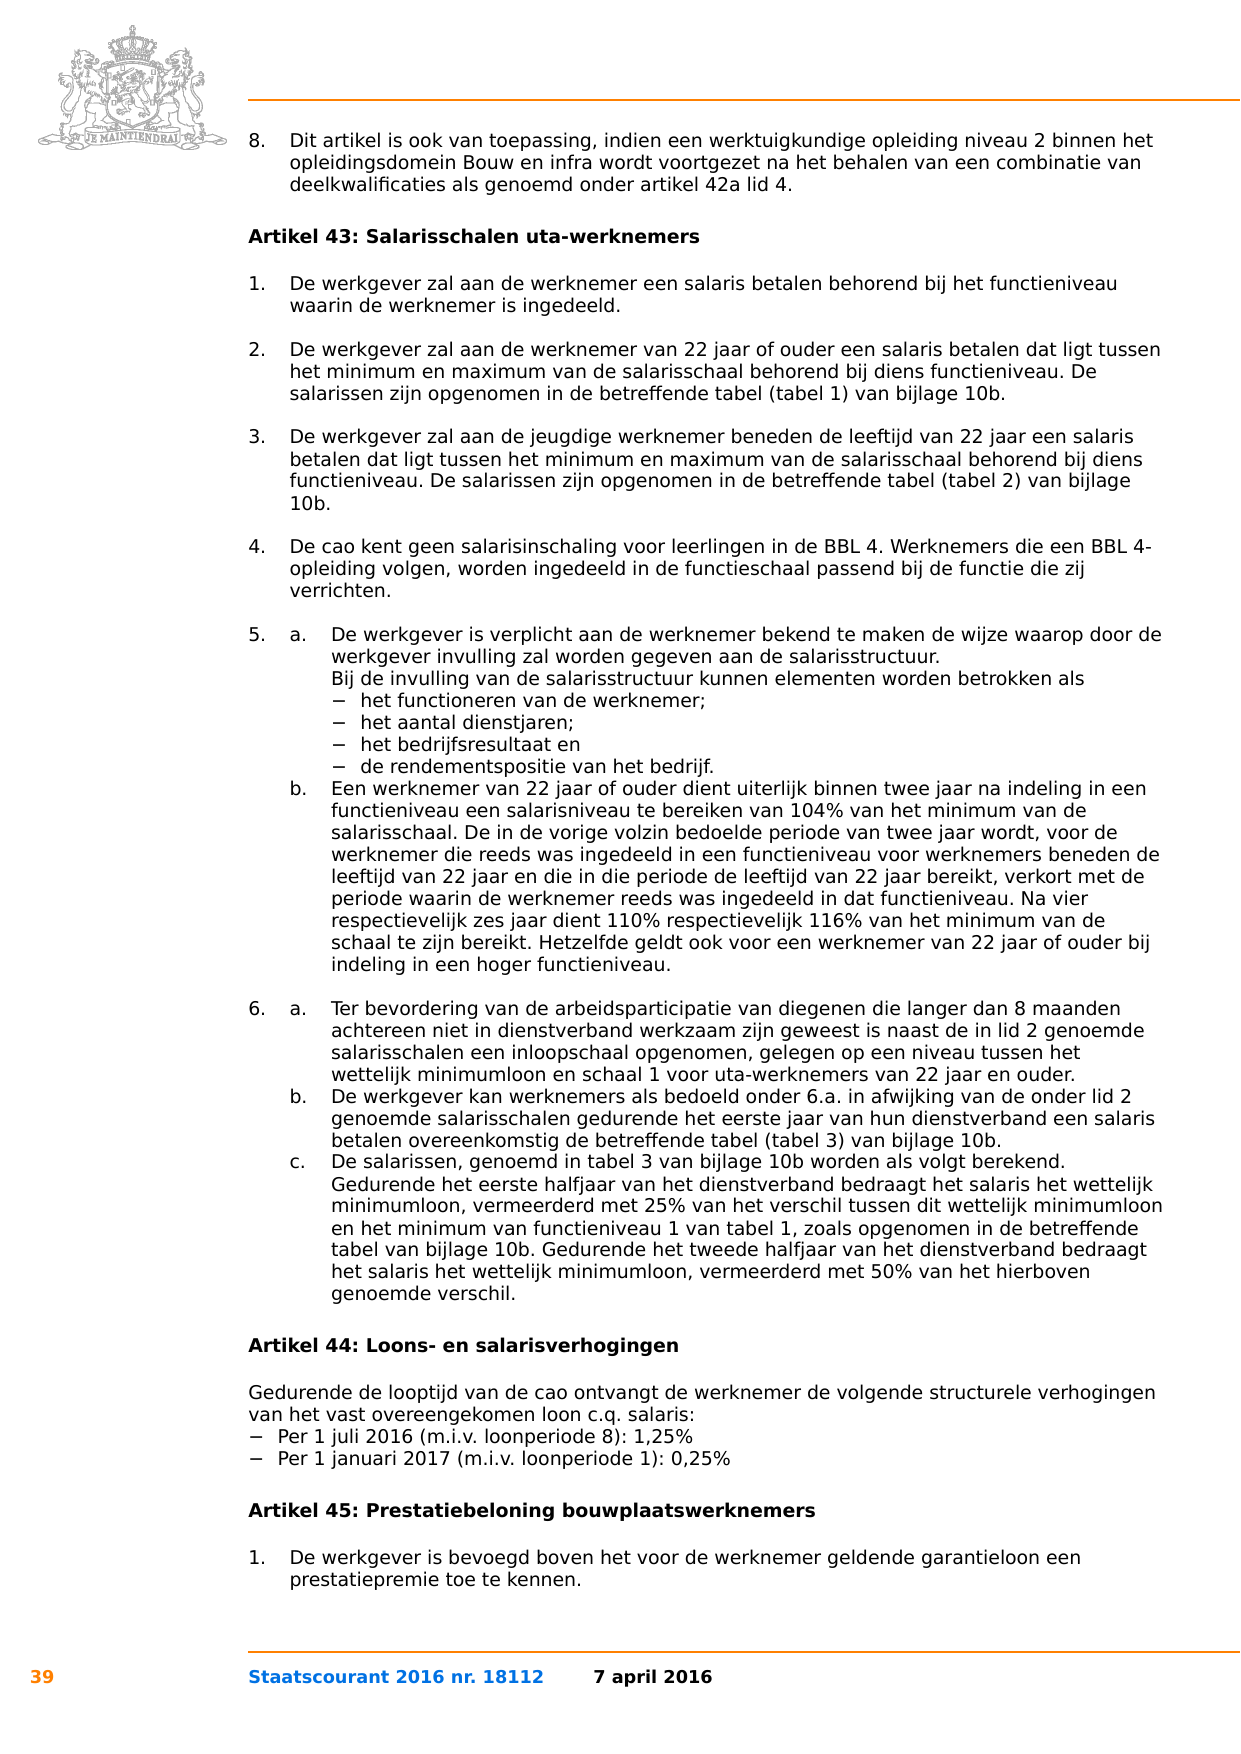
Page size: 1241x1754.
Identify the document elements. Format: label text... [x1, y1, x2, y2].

text 1. De werkgever zal aan de werknemer een salaris betalen behorend bij het functieniveau waarin de werknemer is ingedeeld. [248, 273, 1163, 317]
text 3. De werkgever zal aan de jeugdige werknemer beneden de leeftijd van 22 jaar een salaris betalen dat ligt tussen het minimum en maximum van de salarisschaal behorend bij diens functieniveau. De salarissen zijn opgenomen in de betreffende tabel (tabel 2) van bijlage 10b. [248, 426, 1163, 514]
picture [38, 25, 227, 150]
text − het aantal dienstjaren; [331, 712, 1163, 734]
text c. De salarissen, genoemd in tabel 3 van bijlage 10b worden als volgt berekend. Gedurende het eerste halfjaar van het dienstverband bedraagt het salaris het wettelijk minimumloon, vermeerderd met 25% van het verschil tussen dit wettelijk minimumloon en het minimum van functieniveau 1 van tabel 1, zoals opgenomen in de betreffende tabel van bijlage 10b. Gedurende het tweede halfjaar van het dienstverband bedraagt het salaris het wettelijk minimumloon, vermeerderd met 50% van het hierboven genoemde verschil. [289, 1151, 1163, 1305]
subtitle Artikel 43: Salarisschalen uta-werknemers [248, 226, 1163, 248]
text 2. De werkgever zal aan de werknemer van 22 jaar of ouder een salaris betalen dat ligt tussen het minimum en maximum van de salarisschaal behorend bij diens functieniveau. De salarissen zijn opgenomen in de betreffende tabel (tabel 1) van bijlage 10b. [248, 339, 1163, 404]
subtitle Artikel 45: Prestatiebeloning bouwplaatswerknemers [248, 1500, 1163, 1522]
text 1. De werkgever is bevoegd boven het voor de werknemer geldende garantieloon een prestatiepremie toe te kennen. [248, 1547, 1163, 1591]
subtitle Artikel 44: Loons- en salarisverhogingen [248, 1335, 1163, 1357]
text 5. a. De werkgever is verplicht aan de werknemer bekend te maken de wijze waarop door de werkgever invulling zal worden gegeven aan de salarisstructuur. [248, 624, 1163, 668]
text − Per 1 januari 2017 (m.i.v. loonperiode 1): 0,25% [248, 1448, 1163, 1470]
text − het bedrijfsresultaat en [331, 734, 1163, 756]
text 4. De cao kent geen salarisinschaling voor leerlingen in de BBL 4. Werknemers die een BBL 4-opleiding volgen, worden ingedeeld in de functieschaal passend bij de functie die zij verrichten. [248, 536, 1163, 602]
text b. De werkgever kan werknemers als bedoeld onder 6.a. in afwijking van de onder lid 2 genoemde salarisschalen gedurende het eerste jaar van hun dienstverband een salaris betalen overeenkomstig de betreffende tabel (tabel 3) van bijlage 10b. [289, 1086, 1163, 1151]
text 6. a. Ter bevordering van de arbeidsparticipatie van diegenen die langer dan 8 maanden achtereen niet in dienstverband werkzaam zijn geweest is naast de in lid 2 genoemde salarisschalen een inloopschaal opgenomen, gelegen op een niveau tussen het wettelijk minimumloon en schaal 1 voor uta-werknemers van 22 jaar en ouder. [248, 998, 1163, 1086]
text 8. Dit artikel is ook van toepassing, indien een werktuigkundige opleiding niveau 2 binnen het opleidingsdomein Bouw en infra wordt voortgezet na het behalen van een combinatie van deelkwalificaties als genoemd onder artikel 42a lid 4. [248, 130, 1163, 196]
text − de rendementspositie van het bedrijf. [331, 756, 1163, 778]
text b. Een werknemer van 22 jaar of ouder dient uiterlijk binnen twee jaar na indeling in een functieniveau een salarisniveau te bereiken van 104% van het minimum van de salarisschaal. De in de vorige volzin bedoelde periode van twee jaar wordt, voor de werknemer die reeds was ingedeeld in een functieniveau voor werknemers beneden de leeftijd van 22 jaar en die in die periode de leeftijd van 22 jaar bereikt, verkort met de periode waarin de werknemer reeds was ingedeeld in dat functieniveau. Na vier respectievelijk zes jaar dient 110% respectievelijk 116% van het minimum van de schaal te zijn bereikt. Hetzelfde geldt ook voor een werknemer van 22 jaar of ouder bij indeling in een hoger functieniveau. [289, 778, 1163, 976]
text − het functioneren van de werknemer; [331, 690, 1163, 712]
text Bij de invulling van de salarisstructuur kunnen elementen worden betrokken als [331, 668, 1163, 690]
text Gedurende de looptijd van de cao ontvangt de werknemer de volgende structurele verhogingen van het vast overeengekomen loon c.q. salaris: [248, 1382, 1163, 1426]
text − Per 1 juli 2016 (m.i.v. loonperiode 8): 1,25% [248, 1426, 1163, 1448]
